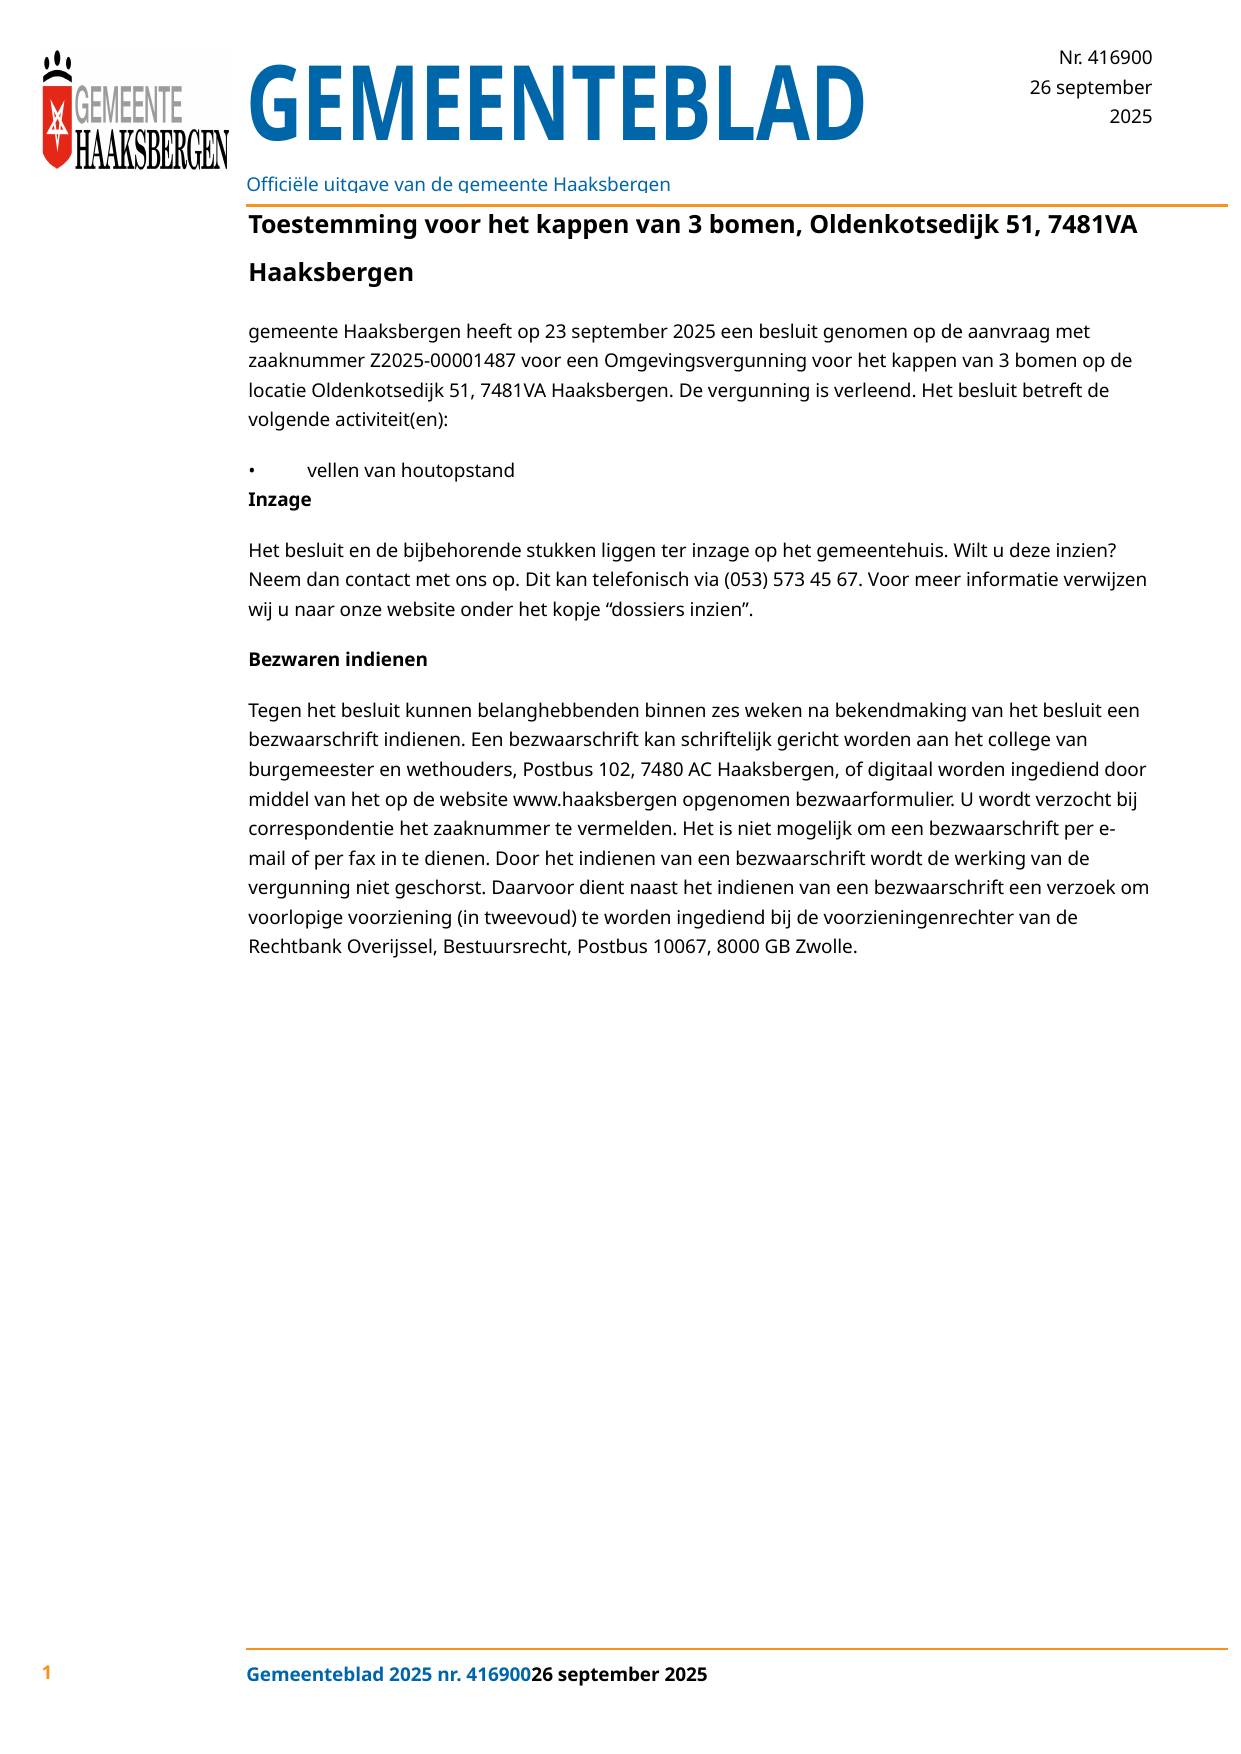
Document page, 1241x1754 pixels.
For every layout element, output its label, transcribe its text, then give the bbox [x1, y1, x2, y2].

text Toestemming voor het kappen van 3 bomen, Oldenkotsedijk 51, 7481VA Haaksbergen [248, 207, 1152, 288]
picture [41, 47, 231, 172]
text Inzage [248, 487, 1152, 512]
text Tegen het besluit kunnen belanghebbenden binnen zes weken na bekendmaking van het besluit een bezwaarschrift indienen. Een bezwaarschrift kan schriftelijk gericht worden aan het college van burgemeester en wethouders, Postbus 102, 7480 AC Haaksbergen, of digitaal worden ingediend door middel van het op de website www.haaksbergen opgenomen bezwaarformulier. U wordt verzocht bij correspondentie het zaaknummer te vermelden. Het is niet mogelijk om een bezwaarschrift per e-mail of per fax in te dienen. Door het indienen van een bezwaarschrift wordt de werking van de vergunning niet geschorst. Daarvoor dient naast het indienen van een bezwaarschrift een verzoek om voorlopige voorziening (in tweevoud) te worden ingediend bij de voorzieningenrechter van de Rechtbank Overijssel, Bestuursrecht, Postbus 10067, 8000 GB Zwolle. [248, 697, 1152, 959]
list vellen van houtopstand [248, 457, 1152, 483]
text Bezwaren indienen [248, 647, 1152, 672]
text Het besluit en de bijbehorende stukken liggen ter inzage op het gemeentehuis. Wilt u deze inzien? Neem dan contact met ons op. Dit kan telefonisch via (053) 573 45 67. Voor meer informatie verwijzen wij u naar onze website onder het kopje “dossiers inzien”. [248, 537, 1152, 622]
text gemeente Haaksbergen heeft op 23 september 2025 een besluit genomen op de aanvraag met zaaknummer Z2025-00001487 voor een Omgevingsvergunning voor het kappen van 3 bomen op de locatie Oldenkotsedijk 51, 7481VA Haaksbergen. De vergunning is verleend. Het besluit betreft de volgende activiteit(en): [248, 318, 1152, 432]
